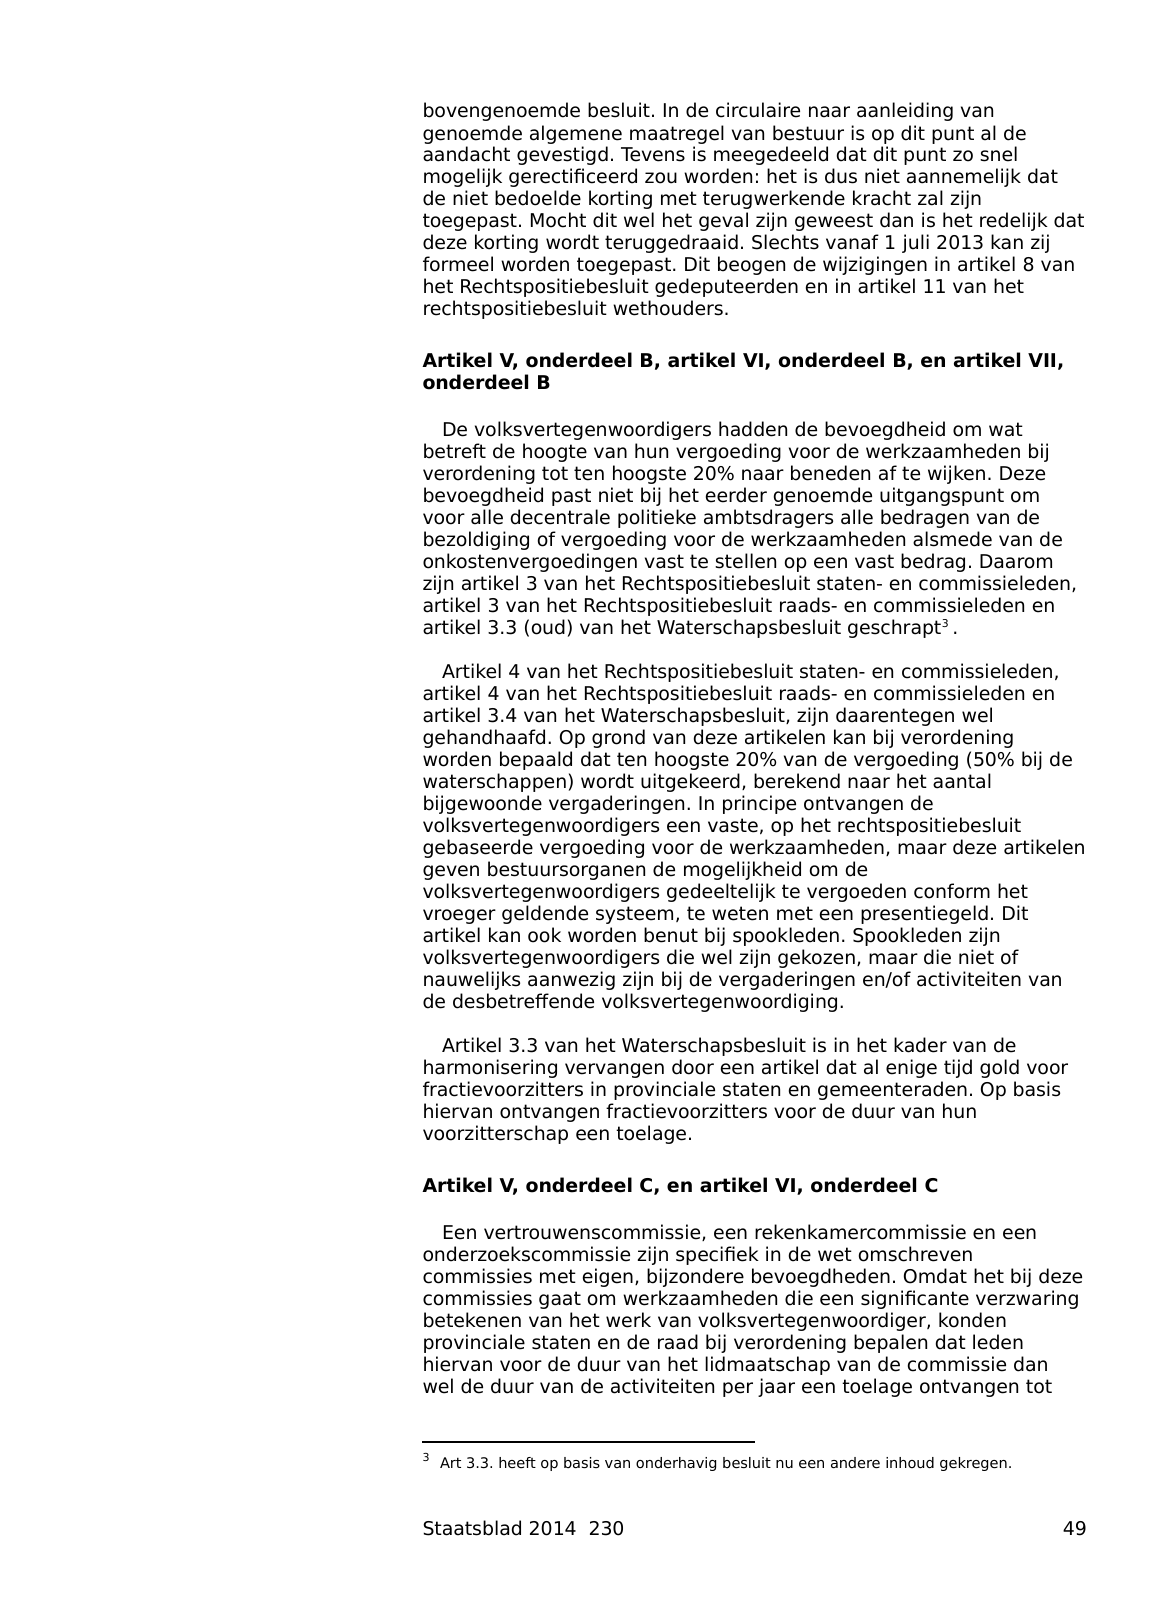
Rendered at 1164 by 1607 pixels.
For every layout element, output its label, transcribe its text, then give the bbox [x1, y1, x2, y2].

text De volksvertegenwoordigers hadden de bevoegdheid om wat betreft de hoogte van hun vergoeding voor de werkzaamheden bij verordening tot ten hoogste 20% naar beneden af te wijken. Deze bevoegdheid past niet bij het eerder genoemde uitgangspunt om voor alle decentrale politieke ambtsdragers alle bedragen van de bezoldiging of vergoeding voor de werkzaamheden alsmede van de onkostenvergoedingen vast te stellen op een vast bedrag. Daarom zijn artikel 3 van het Rechtspositiebesluit staten- en commissieleden, artikel 3 van het Rechtspositiebesluit raads- en commissieleden en artikel 3.3 (oud) van het Waterschapsbesluit geschrapt. [422, 419, 1087, 639]
text Een vertrouwenscommissie, een rekenkamercommissie en een onderzoekscommissie zijn specifiek in de wet omschreven commissies met eigen, bijzondere bevoegdheden. Omdat het bij deze commissies gaat om werkzaamheden die een significante verzwaring betekenen van het werk van volksvertegenwoordiger, konden provinciale staten en de raad bij verordening bepalen dat leden hiervan voor de duur van het lidmaatschap van de commissie dan wel de duur van de activiteiten per jaar een toelage ontvangen tot [422, 1222, 1087, 1398]
subtitle Artikel V, onderdeel B, artikel VI, onderdeel B, en artikel VII, onderdeel B [422, 350, 1087, 394]
text Art 3.3. heeft op basis van onderhavig besluit nu een andere inhoud gekregen. [422, 1451, 1087, 1473]
text Artikel 4 van het Rechtspositiebesluit staten- en commissieleden, artikel 4 van het Rechtspositiebesluit raads- en commissieleden en artikel 3.4 van het Waterschapsbesluit, zijn daarentegen wel gehandhaafd. Op grond van deze artikelen kan bij verordening worden bepaald dat ten hoogste 20% van de vergoeding (50% bij de waterschappen) wordt uitgekeerd, berekend naar het aantal bijgewoonde vergaderingen. In principe ontvangen de volksvertegenwoordigers een vaste, op het rechtspositiebesluit gebaseerde vergoeding voor de werkzaamheden, maar deze artikelen geven bestuursorganen de mogelijkheid om de volksvertegenwoordigers gedeeltelijk te vergoeden conform het vroeger geldende systeem, te weten met een presentiegeld. Dit artikel kan ook worden benut bij spookleden. Spookleden zijn volksvertegenwoordigers die wel zijn gekozen, maar die niet of nauwelijks aanwezig zijn bij de vergaderingen en/of activiteiten van de desbetreffende volksvertegenwoordiging. [422, 661, 1087, 1013]
text Artikel 3.3 van het Waterschapsbesluit is in het kader van de harmonisering vervangen door een artikel dat al enige tijd gold voor fractievoorzitters in provinciale staten en gemeenteraden. Op basis hiervan ontvangen fractievoorzitters voor de duur van hun voorzitterschap een toelage. [422, 1035, 1087, 1145]
subtitle Artikel V, onderdeel C, en artikel VI, onderdeel C [422, 1175, 1087, 1197]
text bovengenoemde besluit. In de circulaire naar aanleiding van genoemde algemene maatregel van bestuur is op dit punt al de aandacht gevestigd. Tevens is meegedeeld dat dit punt zo snel mogelijk gerectificeerd zou worden: het is dus niet aannemelijk dat de niet bedoelde korting met terugwerkende kracht zal zijn toegepast. Mocht dit wel het geval zijn geweest dan is het redelijk dat deze korting wordt teruggedraaid. Slechts vanaf 1 juli 2013 kan zij formeel worden toegepast. Dit beogen de wijzigingen in artikel 8 van het Rechtspositiebesluit gedeputeerden en in artikel 11 van het rechtspositiebesluit wethouders. [422, 100, 1087, 320]
